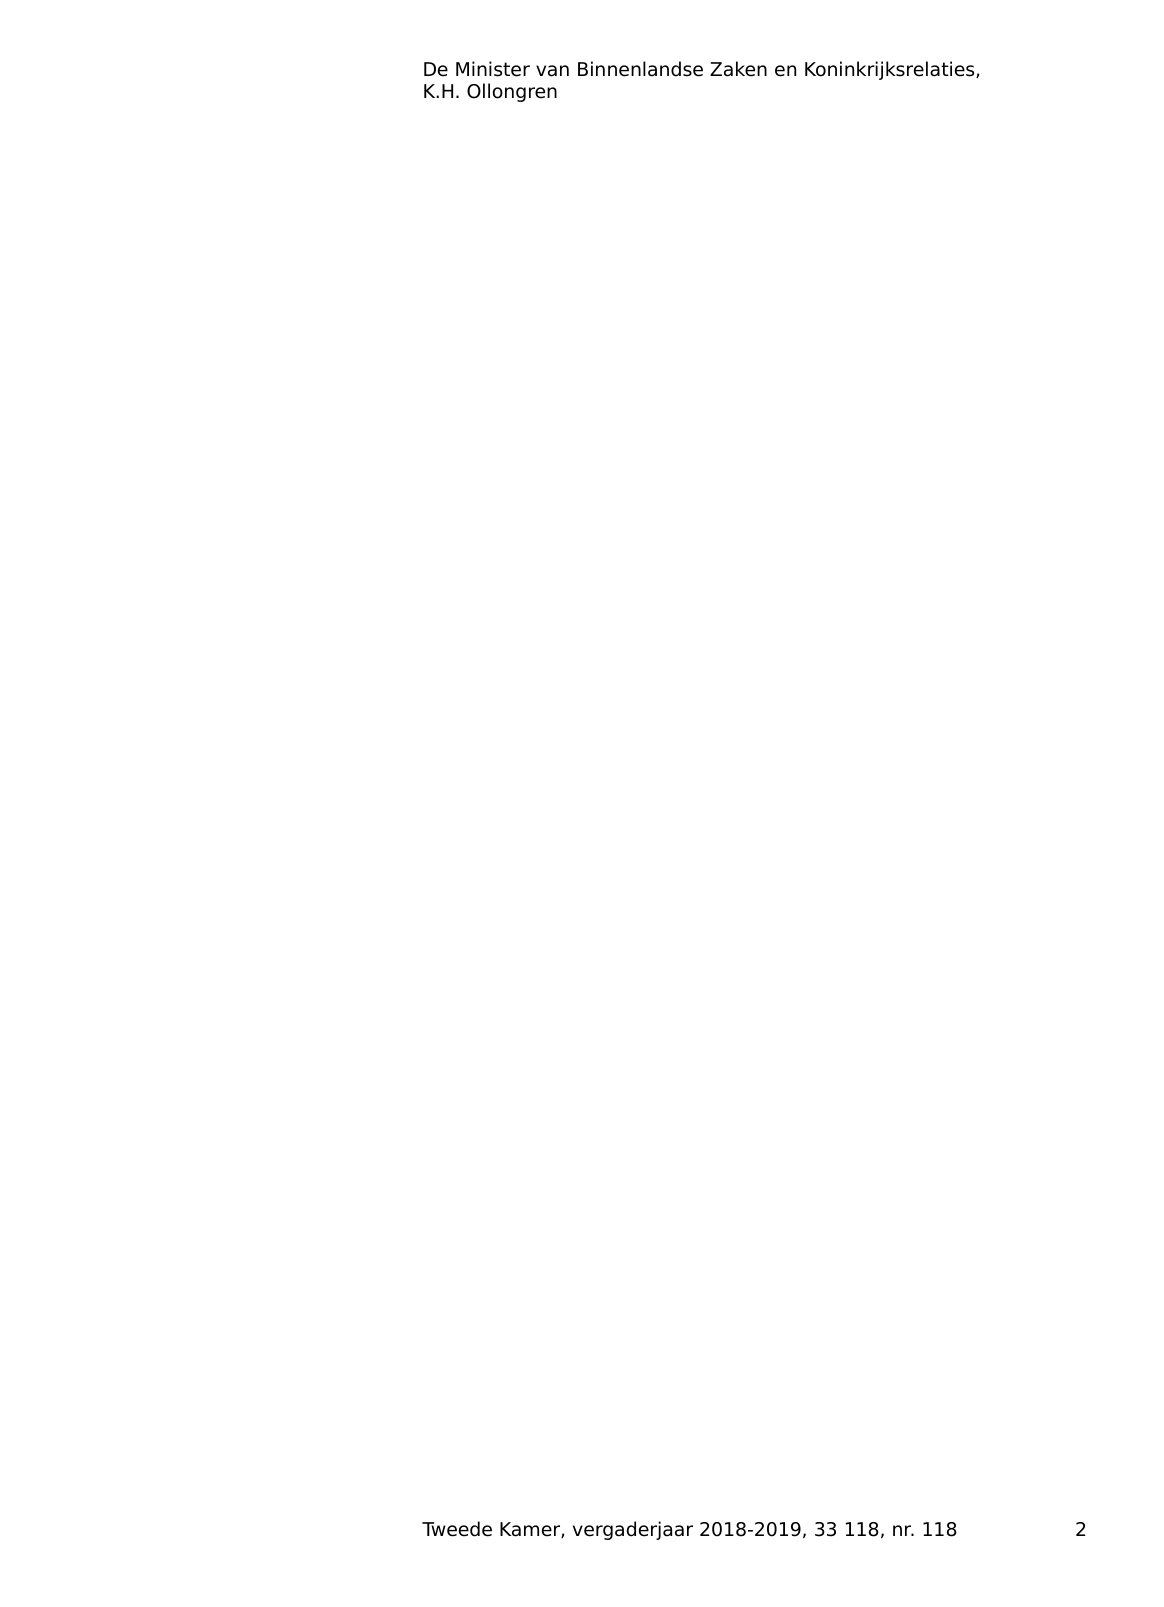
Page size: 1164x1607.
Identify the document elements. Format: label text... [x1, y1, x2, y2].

text De Minister van Binnenlandse Zaken en Koninkrijksrelaties, K.H. Ollongren [422, 59, 1087, 103]
